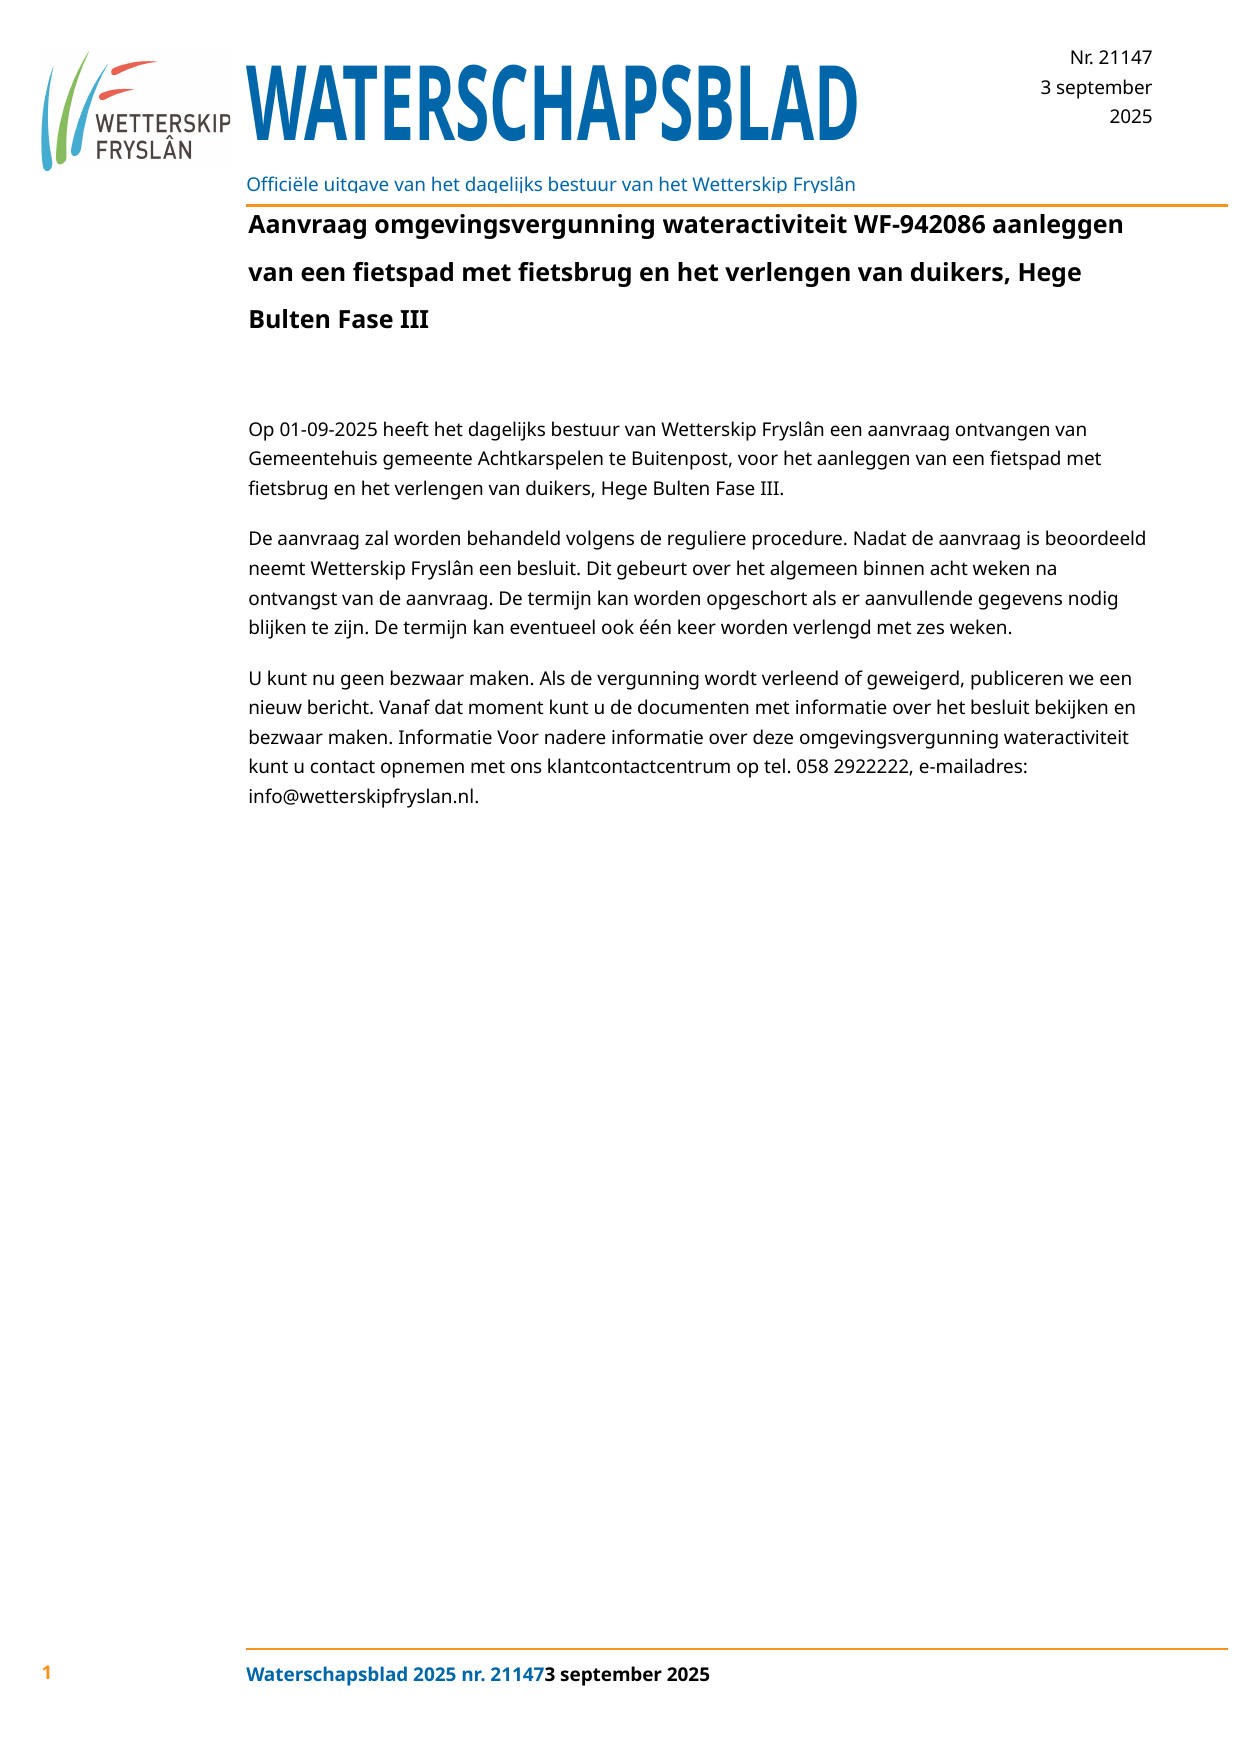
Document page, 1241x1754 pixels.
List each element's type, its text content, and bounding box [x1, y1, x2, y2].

picture [41, 47, 231, 172]
text De aanvraag zal worden behandeld volgens de reguliere procedure. Nadat de aanvraag is beoordeeld neemt Wetterskip Fryslân een besluit. Dit gebeurt over het algemeen binnen acht weken na ontvangst van de aanvraag. De termijn kan worden opgeschort als er aanvullende gegevens nodig blijken te zijn. De termijn kan eventueel ook één keer worden verlengd met zes weken. [248, 526, 1152, 640]
text U kunt nu geen bezwaar maken. Als de vergunning wordt verleend of geweigerd, publiceren we een nieuw bericht. Vanaf dat moment kunt u de documenten met informatie over het besluit bekijken en bezwaar maken. Informatie Voor nadere informatie over deze omgevingsvergunning wateractiviteit kunt u contact opnemen met ons klantcontactcentrum op tel. 058 2922222, e-mailadres: info@wetterskipfryslan.nl. [248, 665, 1152, 809]
text Aanvraag omgevingsvergunning wateractiviteit WF-942086 aanleggen van een fietspad met fietsbrug en het verlengen van duikers, Hege Bulten Fase III [248, 207, 1152, 336]
text Op 01-09-2025 heeft het dagelijks bestuur van Wetterskip Fryslân een aanvraag ontvangen van Gemeentehuis gemeente Achtkarspelen te Buitenpost, voor het aanleggen van een fietspad met fietsbrug en het verlengen van duikers, Hege Bulten Fase III. [248, 416, 1152, 501]
